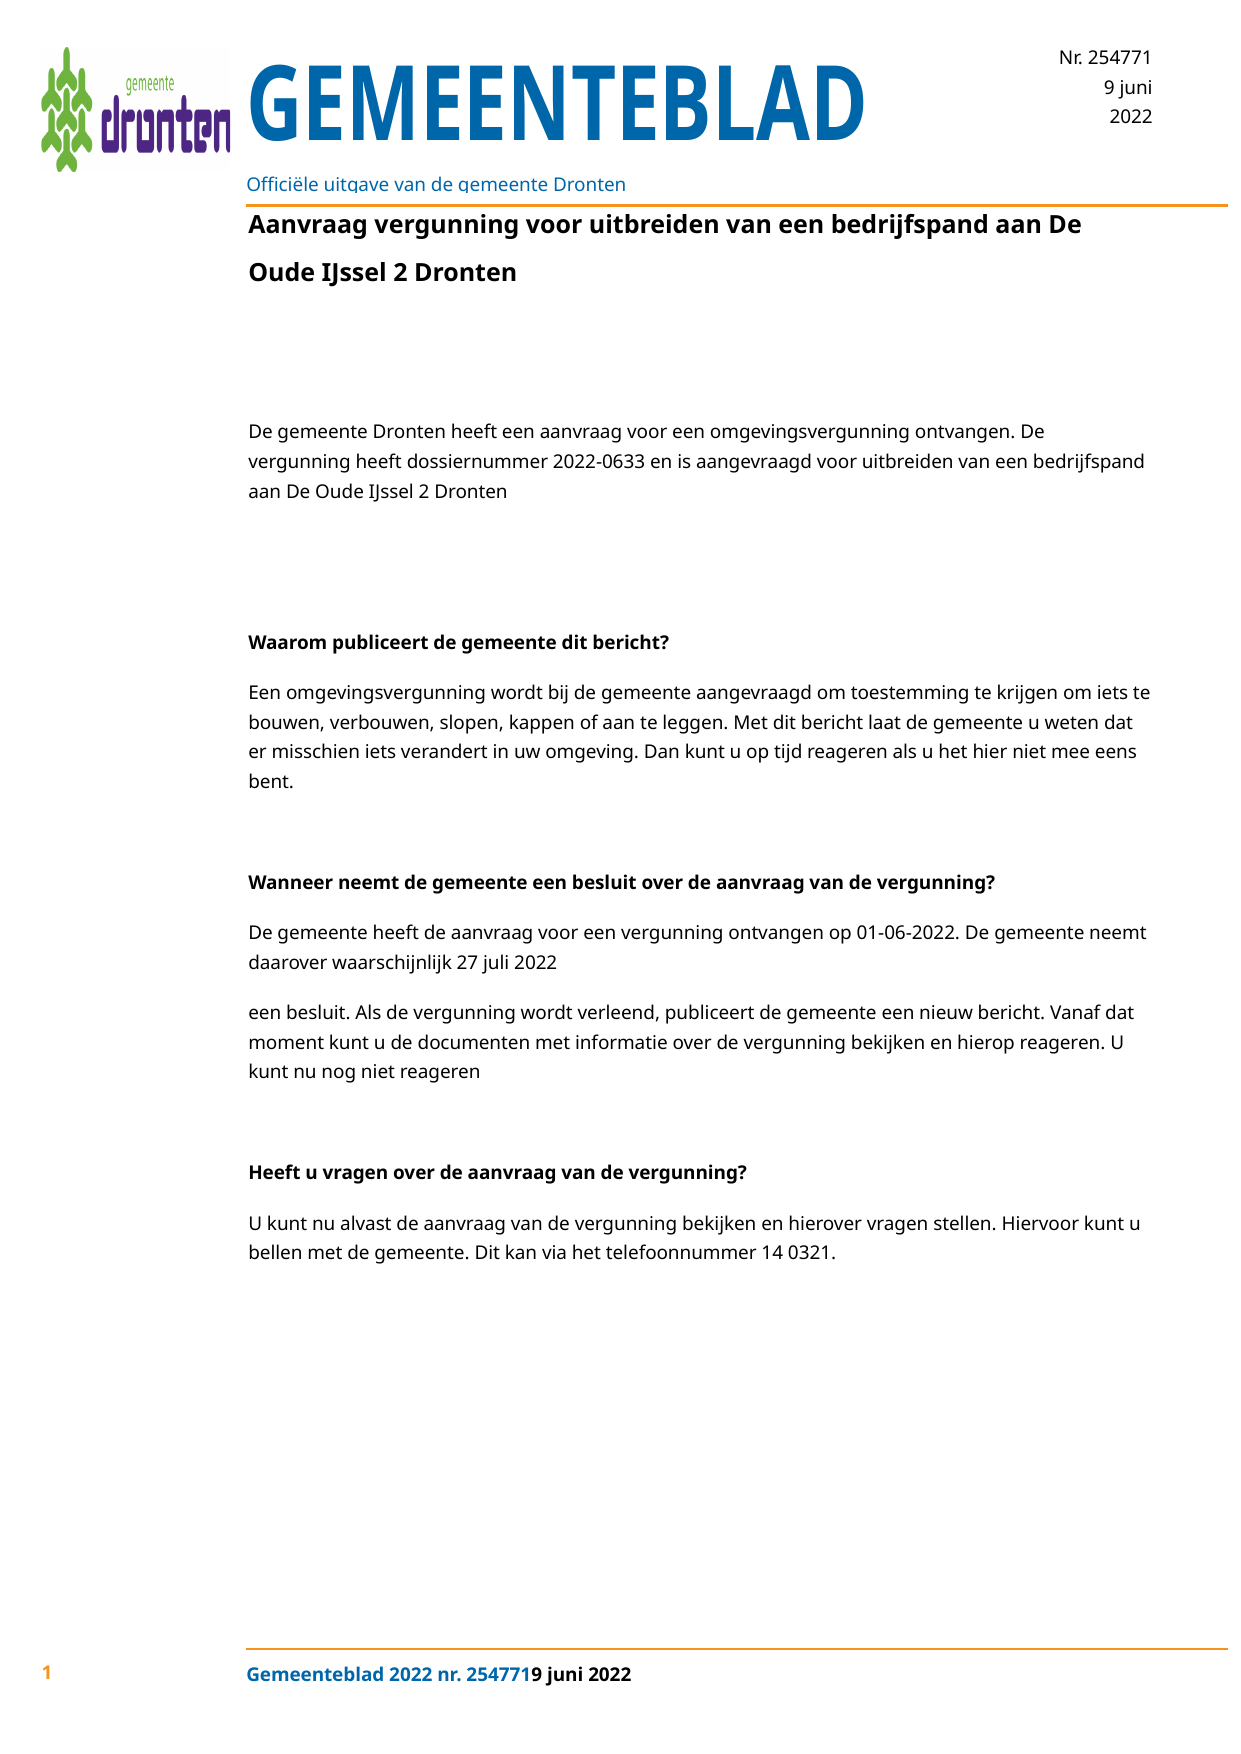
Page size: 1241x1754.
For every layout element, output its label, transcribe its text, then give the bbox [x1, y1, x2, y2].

picture [41, 47, 231, 172]
text Aanvraag vergunning voor uitbreiden van een bedrijfspand aan De Oude IJssel 2 Dronten [248, 207, 1152, 288]
text Waarom publiceert de gemeente dit bericht? [248, 629, 1152, 655]
text een besluit. Als de vergunning wordt verleend, publiceert de gemeente een nieuw bericht. Vanaf dat moment kunt u de documenten met informatie over de vergunning bekijken en hierop reageren. U kunt nu nog niet reageren [248, 999, 1152, 1084]
text Een omgevingsvergunning wordt bij de gemeente aangevraagd om toestemming te krijgen om iets te bouwen, verbouwen, slopen, kappen of aan te leggen. Met dit bericht laat de gemeente u weten dat er misschien iets verandert in uw omgeving. Dan kunt u op tijd reageren als u het hier niet mee eens bent. [248, 679, 1152, 794]
text De gemeente heeft de aanvraag voor een vergunning ontvangen op 01-06-2022. De gemeente neemt daarover waarschijnlijk 27 juli 2022 [248, 919, 1152, 975]
text De gemeente Dronten heeft een aanvraag voor een omgevingsvergunning ontvangen. De vergunning heeft dossiernummer 2022-0633 en is aangevraagd voor uitbreiden van een bedrijfspand aan De Oude IJssel 2 Dronten [248, 419, 1152, 504]
text Wanneer neemt de gemeente een besluit over de aanvraag van de vergunning? [248, 869, 1152, 895]
text U kunt nu alvast de aanvraag van de vergunning bekijken en hierover vragen stellen. Hiervoor kunt u bellen met de gemeente. Dit kan via het telefoonnummer 14 0321. [248, 1210, 1152, 1265]
text Heeft u vragen over de aanvraag van de vergunning? [248, 1159, 1152, 1185]
